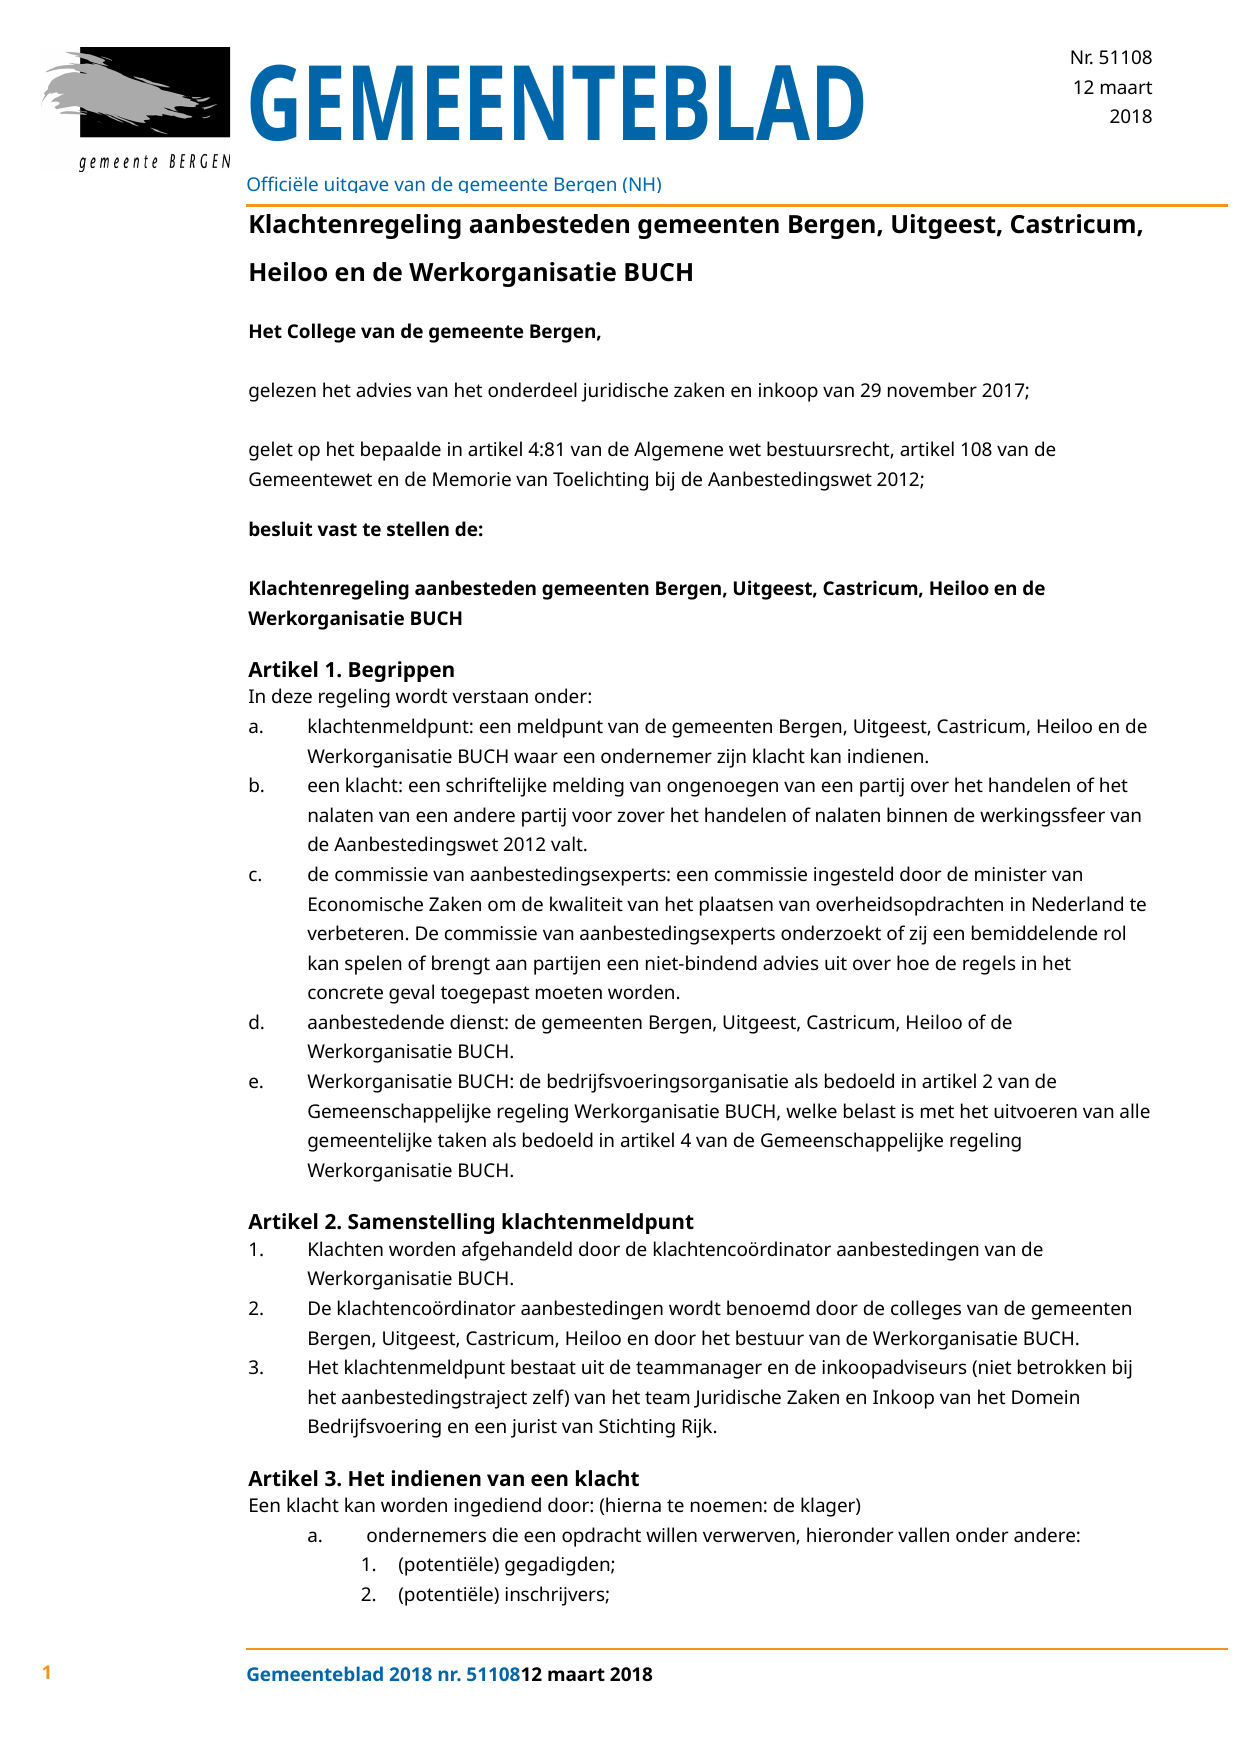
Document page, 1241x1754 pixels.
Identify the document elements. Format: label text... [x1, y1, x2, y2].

list De klachtencoördinator aanbestedingen wordt benoemd door de colleges van de gemeenten Bergen, Uitgeest, Castricum, Heiloo en door het bestuur van de Werkorganisatie BUCH. [248, 1295, 1152, 1350]
text Artikel 1. Begrippen [248, 655, 1152, 684]
text Het College van de gemeente Bergen, [248, 318, 1152, 344]
list een klacht: een schriftelijke melding van ongenoegen van een partij over het handelen of het nalaten van een andere partij voor zover het handelen of nalaten binnen de werkingssfeer van de Aanbestedingswet 2012 valt. [248, 772, 1152, 857]
text Artikel 2. Samenstelling klachtenmeldpunt [248, 1207, 1152, 1236]
list (potentiële) inschrijvers; [361, 1581, 1152, 1607]
text In deze regeling wordt verstaan onder: [248, 684, 1152, 709]
text Een klacht kan worden ingediend door: (hierna te noemen: de klager) [248, 1492, 1152, 1518]
list de commissie van aanbestedingsexperts: een commissie ingesteld door de minister van Economische Zaken om de kwaliteit van het plaatsen van overheidsopdrachten in Nederland te verbeteren. De commissie van aanbestedingsexperts onderzoekt of zij een bemiddelende rol kan spelen of brengt aan partijen een niet-bindend advies uit over hoe de regels in het concrete geval toegepast moeten worden. [248, 861, 1152, 1005]
text Artikel 3. Het indienen van een klacht [248, 1464, 1152, 1492]
text gelezen het advies van het onderdeel juridische zaken en inkoop van 29 november 2017; [248, 377, 1152, 403]
list Klachten worden afgehandeld door de klachtencoördinator aanbestedingen van de Werkorganisatie BUCH. [248, 1236, 1152, 1291]
picture [41, 47, 231, 172]
list Werkorganisatie BUCH: de bedrijfsvoeringsorganisatie als bedoeld in artikel 2 van de Gemeenschappelijke regeling Werkorganisatie BUCH, welke belast is met het uitvoeren van alle gemeentelijke taken als bedoeld in artikel 4 van de Gemeenschappelijke regeling Werkorganisatie BUCH. [248, 1068, 1152, 1183]
text Klachtenregeling aanbesteden gemeenten Bergen, Uitgeest, Castricum, Heiloo en de Werkorganisatie BUCH [248, 575, 1152, 631]
list klachtenmeldpunt: een meldpunt van de gemeenten Bergen, Uitgeest, Castricum, Heiloo en de Werkorganisatie BUCH waar een ondernemer zijn klacht kan indienen. [248, 713, 1152, 769]
text gelet op het bepaalde in artikel 4:81 van de Algemene wet bestuursrecht, artikel 108 van de Gemeentewet en de Memorie van Toelichting bij de Aanbestedingswet 2012; [248, 436, 1152, 492]
list Het klachtenmeldpunt bestaat uit de teammanager en de inkoopadviseurs (niet betrokken bij het aanbestedingstraject zelf) van het team Juridische Zaken en Inkoop van het Domein Bedrijfsvoering en een jurist van Stichting Rijk. [248, 1354, 1152, 1439]
list (potentiële) gegadigden; [361, 1551, 1152, 1577]
text Klachtenregeling aanbesteden gemeenten Bergen, Uitgeest, Castricum, Heiloo en de Werkorganisatie BUCH [248, 207, 1152, 288]
list aanbestedende dienst: de gemeenten Bergen, Uitgeest, Castricum, Heiloo of de Werkorganisatie BUCH. [248, 1009, 1152, 1064]
text besluit vast te stellen de: [248, 516, 1152, 542]
list ondernemers die een opdracht willen verwerven, hieronder vallen onder andere: [307, 1522, 1152, 1548]
